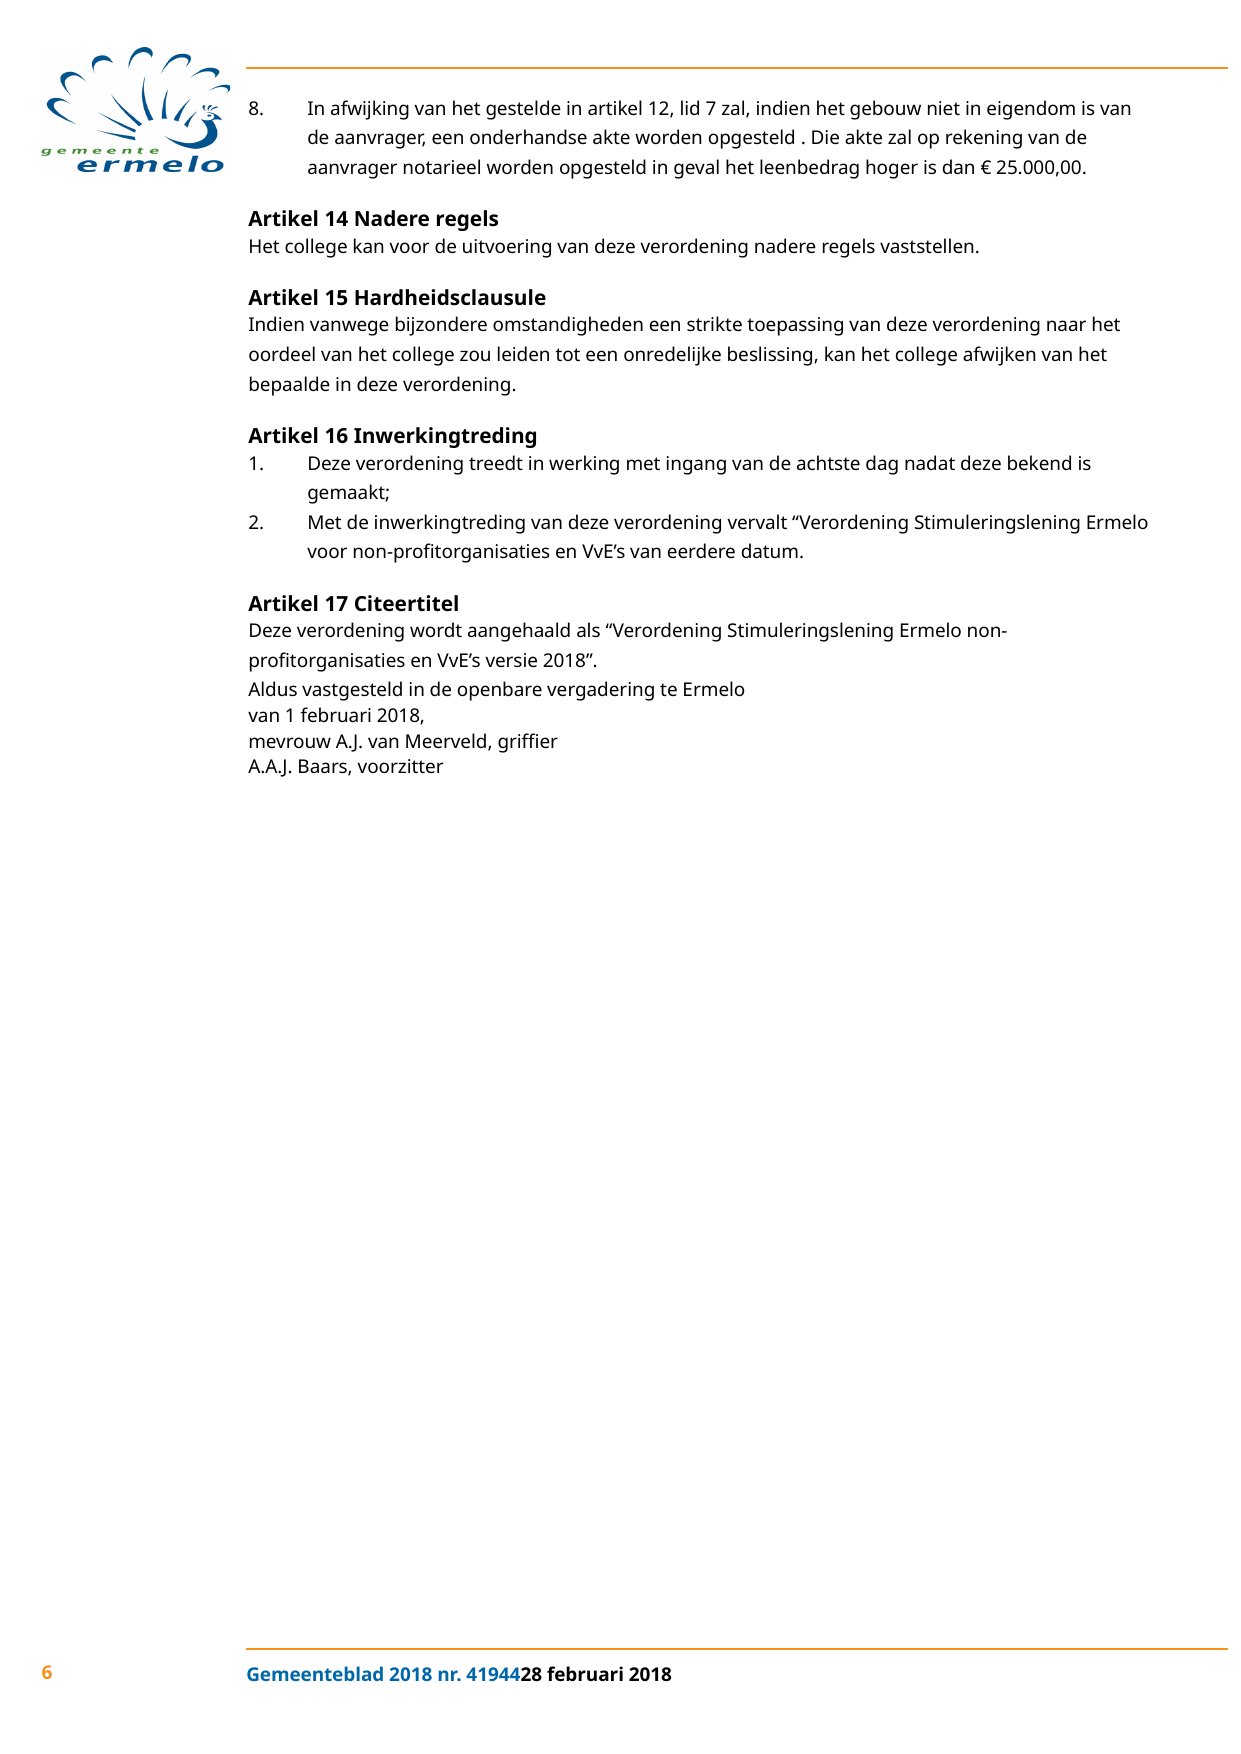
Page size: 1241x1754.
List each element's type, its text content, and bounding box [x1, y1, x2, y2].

text Indien vanwege bijzondere omstandigheden een strikte toepassing van deze verordening naar het oordeel van het college zou leiden tot een onredelijke beslissing, kan het college afwijken van het bepaalde in deze verordening. [248, 312, 1152, 397]
text Artikel 15 Hardheidsclausule [248, 283, 1152, 312]
picture [41, 47, 231, 172]
text Artikel 14 Nadere regels [248, 204, 1152, 233]
list In afwijking van het gestelde in artikel 12, lid 7 zal, indien het gebouw niet in eigendom is van de aanvrager, een onderhandse akte worden opgesteld . Die akte zal op rekening van de aanvrager notarieel worden opgesteld in geval het leenbedrag hoger is dan € 25.000,00. [248, 95, 1152, 180]
text Artikel 16 Inwerkingtreding [248, 421, 1152, 450]
text van 1 februari 2018, [248, 702, 1152, 728]
text Artikel 17 Citeertitel [248, 589, 1152, 617]
list Deze verordening treedt in werking met ingang van de achtste dag nadat deze bekend is gemaakt; [248, 450, 1152, 505]
text A.A.J. Baars, voorzitter [248, 754, 1152, 779]
text mevrouw A.J. van Meerveld, griffier [248, 728, 1152, 754]
text Het college kan voor de uitvoering van deze verordening nadere regels vaststellen. [248, 233, 1152, 258]
text Aldus vastgesteld in de openbare vergadering te Ermelo [248, 676, 1152, 702]
list Met de inwerkingtreding van deze verordening vervalt “Verordening Stimuleringslening Ermelo voor non-profitorganisaties en VvE’s van eerdere datum. [248, 509, 1152, 564]
text Deze verordening wordt aangehaald als “Verordening Stimuleringslening Ermelo non-profitorganisaties en VvE’s versie 2018”. [248, 617, 1152, 673]
